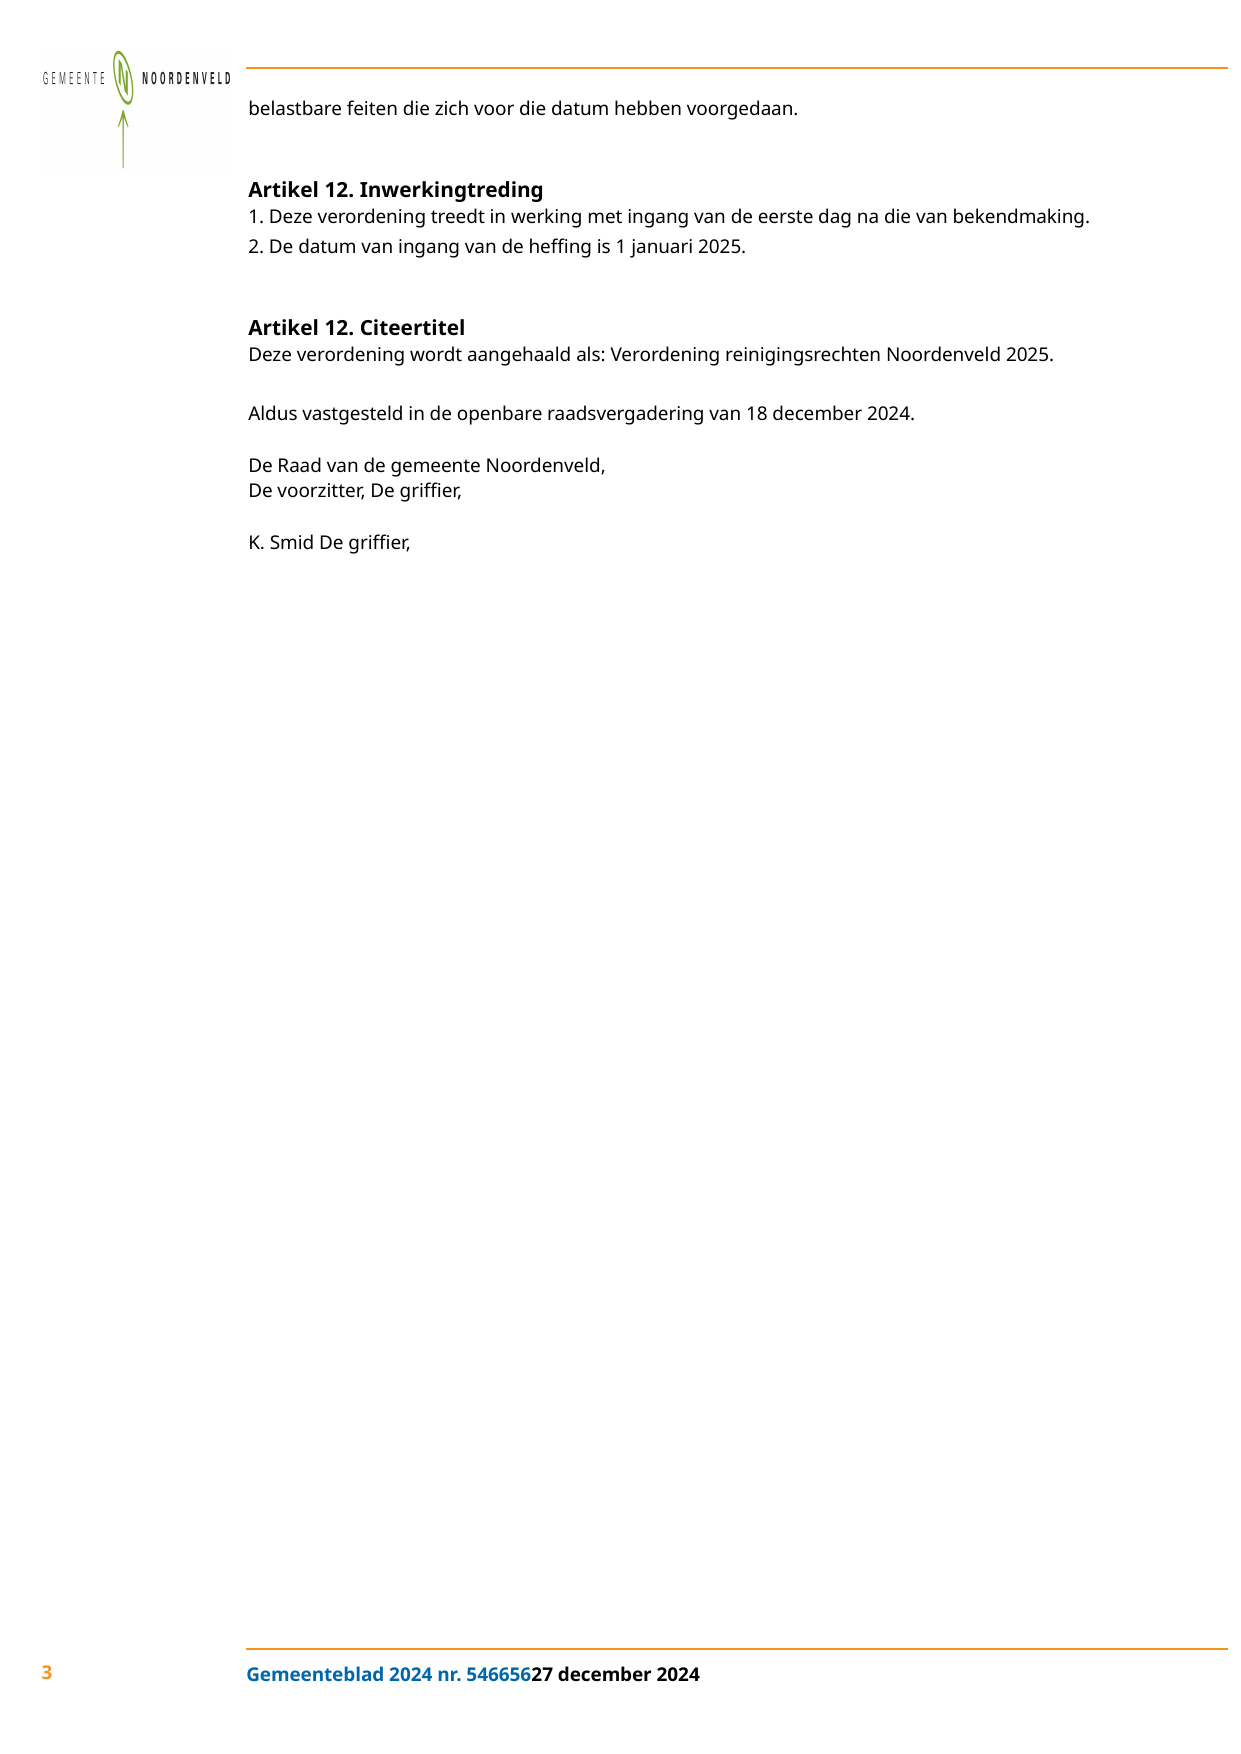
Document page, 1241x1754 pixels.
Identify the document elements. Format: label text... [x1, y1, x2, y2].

text 2. De datum van ingang van de heffing is 1 januari 2025. [248, 233, 1152, 258]
text Deze verordening wordt aangehaald als: Verordening reinigingsrechten Noordenveld 2025. [248, 341, 1152, 367]
text K. Smid De griffier, [248, 529, 1152, 555]
text Artikel 12. Inwerkingtreding [248, 175, 1152, 203]
text De Raad van de gemeente Noordenveld, [248, 452, 1152, 478]
picture [41, 47, 231, 172]
text Aldus vastgesteld in de openbare raadsvergadering van 18 december 2024. [248, 400, 1152, 426]
text De voorzitter, De griffier, [248, 478, 1152, 503]
text Artikel 12. Citeertitel [248, 313, 1152, 341]
text 1. Deze verordening treedt in werking met ingang van de eerste dag na die van bekendmaking. [248, 203, 1152, 229]
text belastbare feiten die zich voor die datum hebben voorgedaan. [248, 95, 1152, 121]
